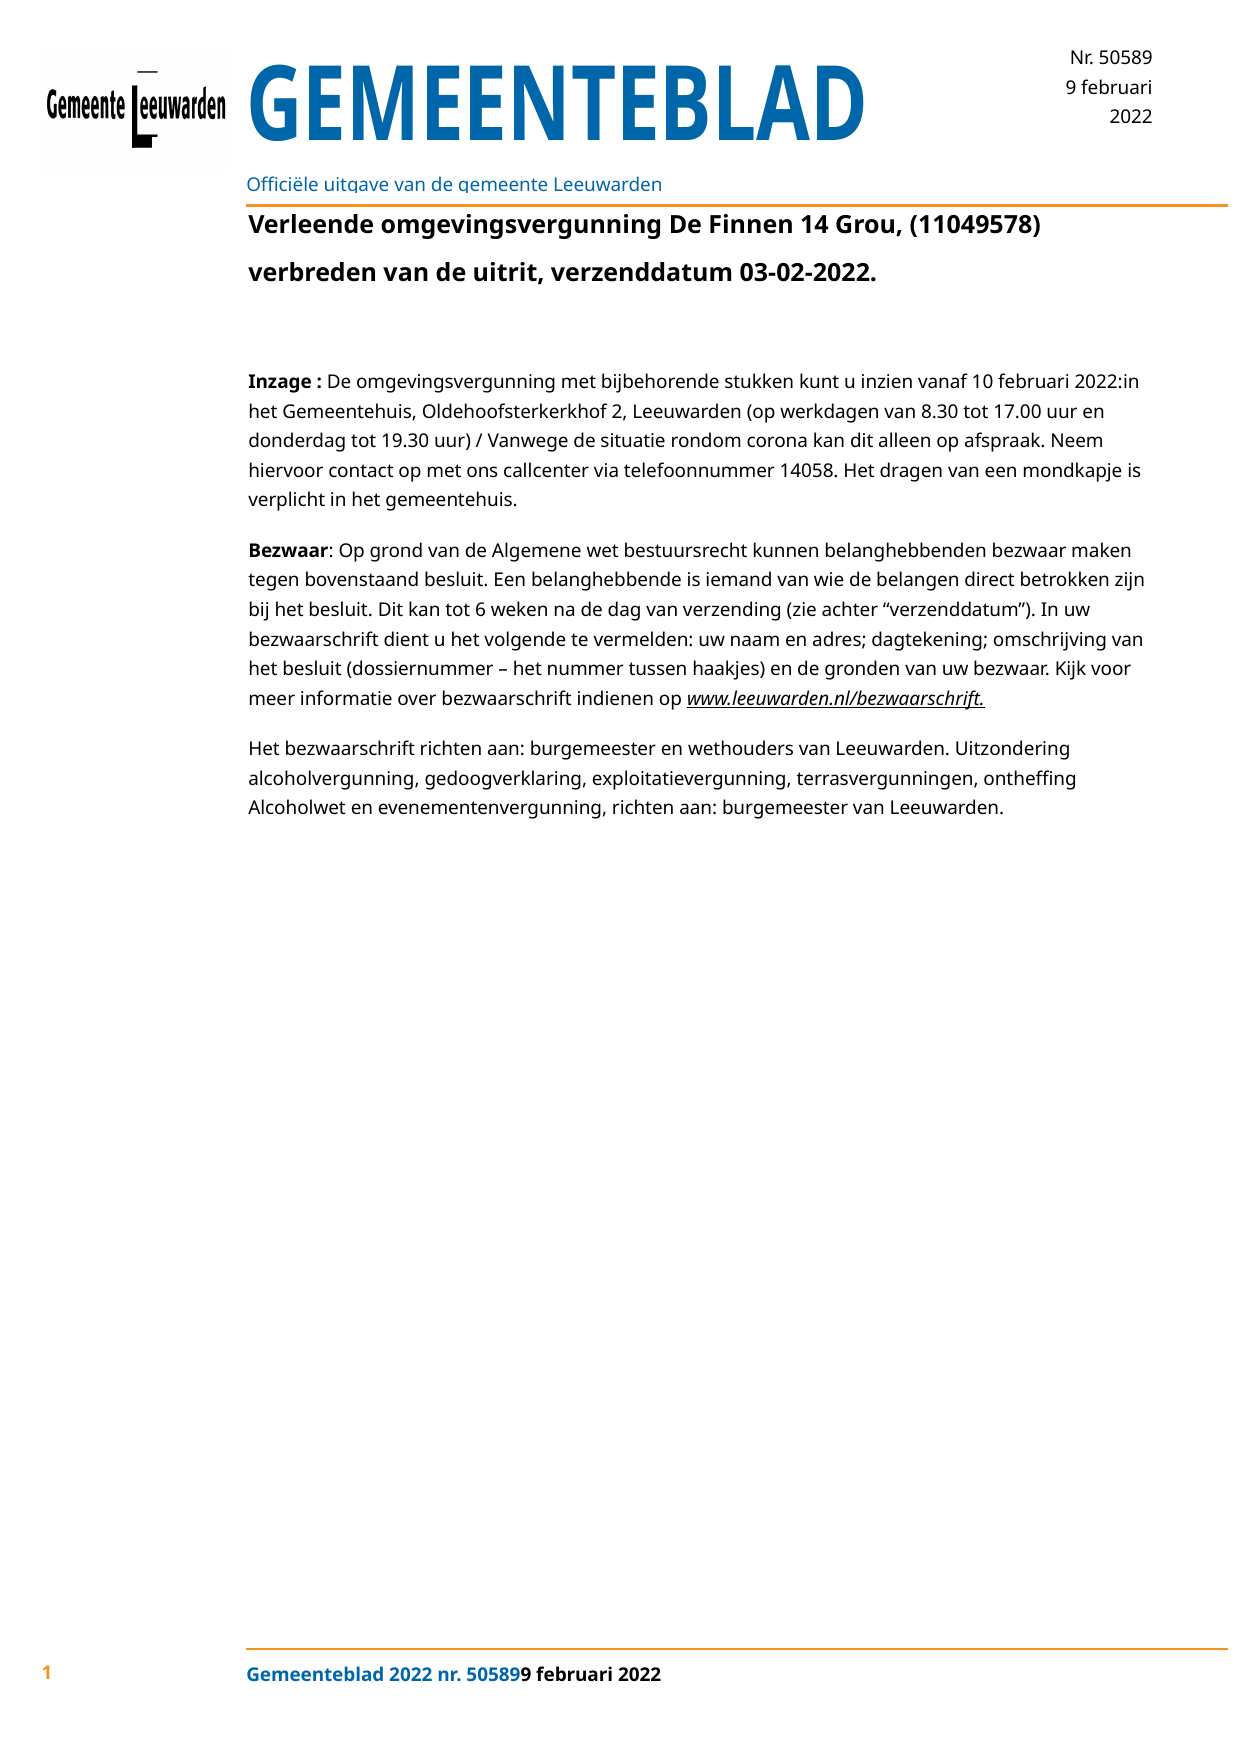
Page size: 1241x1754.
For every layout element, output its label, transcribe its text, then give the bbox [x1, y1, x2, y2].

text Verleende omgevingsvergunning De Finnen 14 Grou, (11049578) verbreden van de uitrit, verzenddatum 03-02-2022. [248, 207, 1152, 288]
text Inzage : De omgevingsvergunning met bijbehorende stukken kunt u inzien vanaf 10 februari 2022:in het Gemeentehuis, Oldehoofsterkerkhof 2, Leeuwarden (op werkdagen van 8.30 tot 17.00 uur en donderdag tot 19.30 uur) / Vanwege de situatie rondom corona kan dit alleen op afspraak. Neem hiervoor contact op met ons callcenter via telefoonnummer 14058. Het dragen van een mondkapje is verplicht in het gemeentehuis. [248, 368, 1152, 512]
text Het bezwaarschrift richten aan: burgemeester en wethouders van Leeuwarden. Uitzondering alcoholvergunning, gedoogverklaring, exploitatievergunning, terrasvergunningen, ontheffing Alcoholwet en evenementenvergunning, richten aan: burgemeester van Leeuwarden. [248, 735, 1152, 820]
picture [41, 47, 231, 172]
text Bezwaar: Op grond van de Algemene wet bestuursrecht kunnen belanghebbenden bezwaar maken tegen bovenstaand besluit. Een belanghebbende is iemand van wie de belangen direct betrokken zijn bij het besluit. Dit kan tot 6 weken na de dag van verzending (zie achter “verzenddatum”). In uw bezwaarschrift dient u het volgende te vermelden: uw naam en adres; dagtekening; omschrijving van het besluit (dossiernummer – het nummer tussen haakjes) en de gronden van uw bezwaar. Kijk voor meer informatie over bezwaarschrift indienen op www.leeuwarden.nl/bezwaarschrift. [248, 537, 1152, 711]
